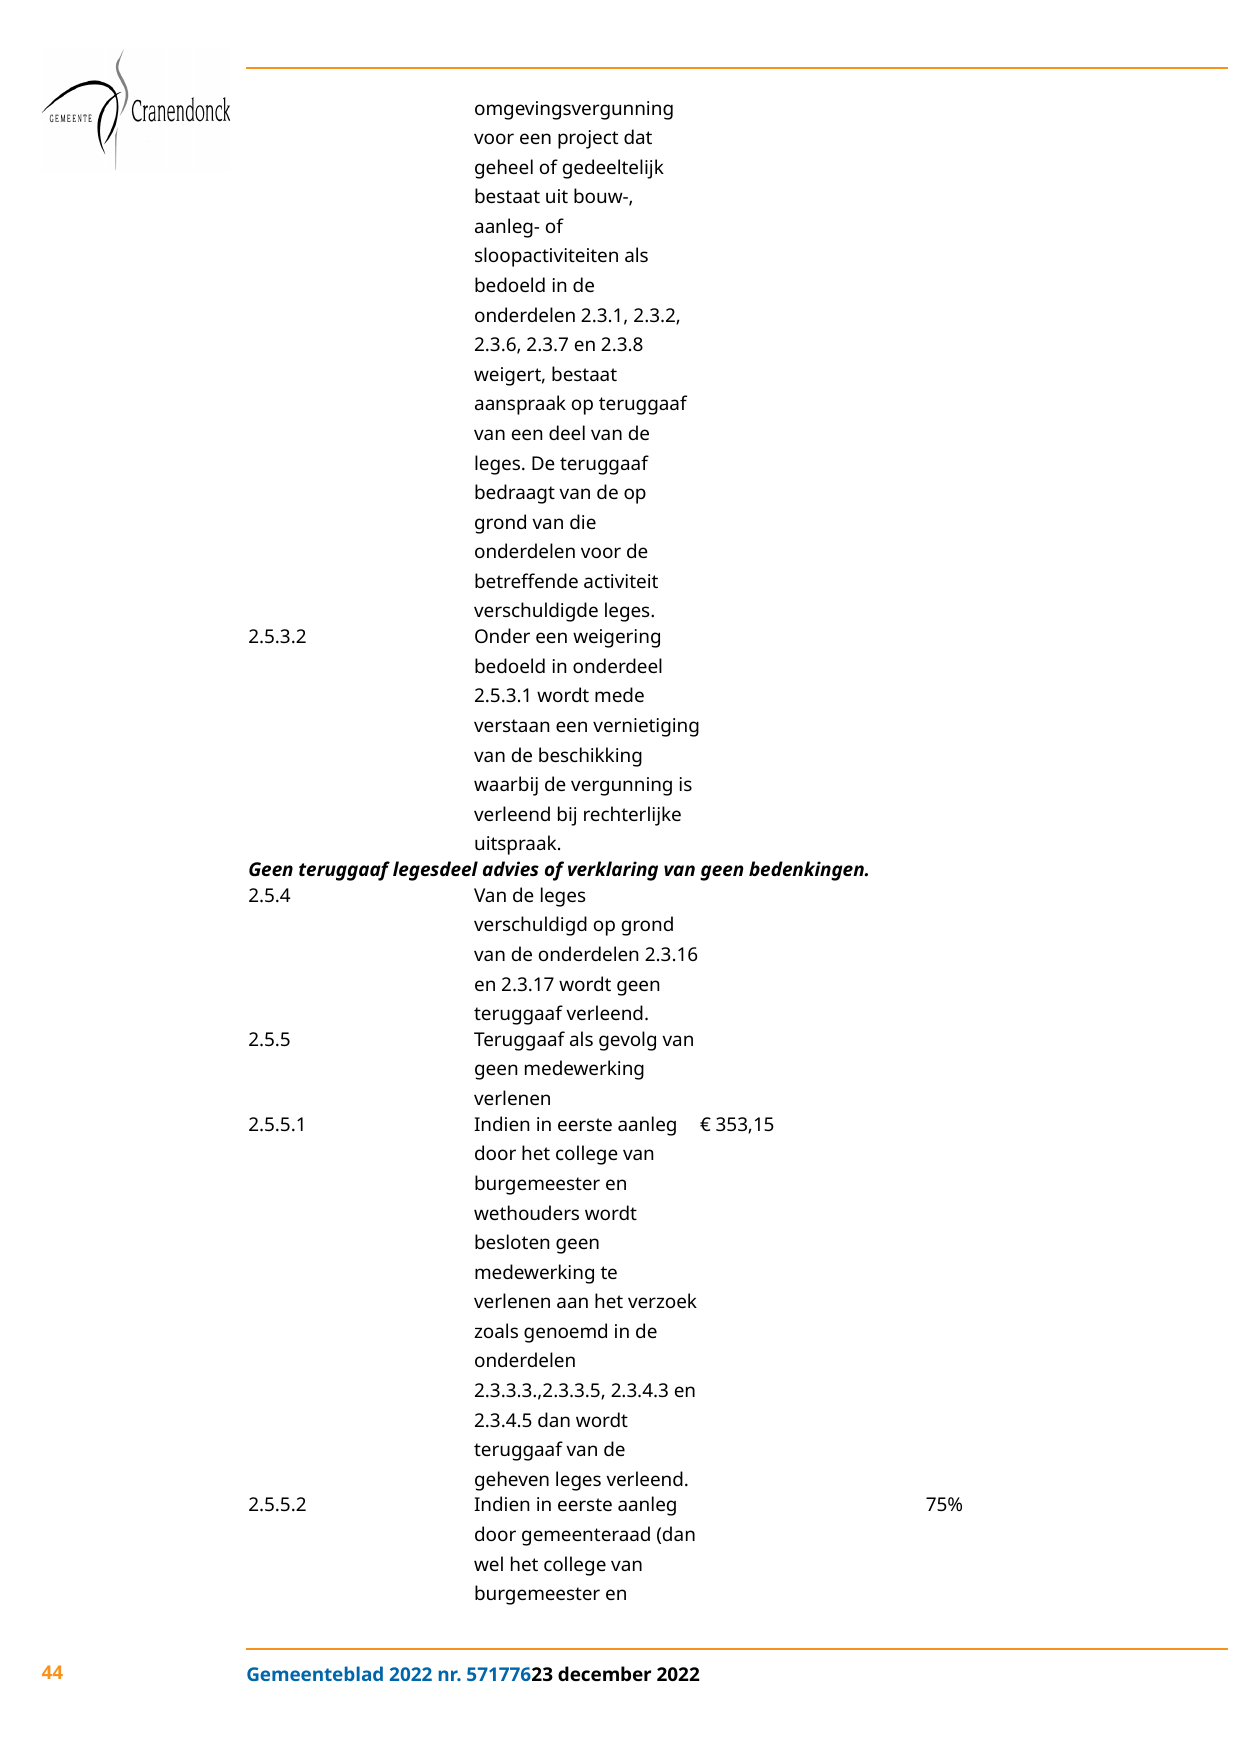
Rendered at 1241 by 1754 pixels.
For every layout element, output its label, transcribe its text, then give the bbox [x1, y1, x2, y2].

table_cell [926, 1111, 1152, 1492]
table_cell [926, 624, 1152, 856]
table_cell Indien in eerste aanleg door het college van burgemeester en wethouders wordt besloten geen medewerking te verlenen aan het verzoek zoals genoemd in de onderdelen 2.3.3.3.,2.3.3.5, 2.3.4.3 en 2.3.4.5 dan wordt teruggaaf van de geheven leges verleend. [474, 1111, 700, 1492]
table_cell [926, 1026, 1152, 1111]
table_cell Van de leges verschuldigd op grond van de onderdelen 2.3.16 en 2.3.17 wordt geen teruggaaf verleend. [474, 882, 700, 1026]
table_cell Indien in eerste aanleg door gemeenteraad (dan wel het college van burgemeester en [474, 1492, 700, 1606]
table_cell 2.5.3.2 [248, 624, 474, 856]
table_cell [700, 882, 926, 1026]
table_cell [700, 624, 926, 856]
table_cell 2.5.5.1 [248, 1111, 474, 1492]
table_cell Onder een weigering bedoeld in onderdeel 2.5.3.1 wordt mede verstaan een vernietiging van de beschikking waarbij de vergunning is verleend bij rechterlijke uitspraak. [474, 624, 700, 856]
table_cell [700, 1026, 926, 1111]
table_cell Geen teruggaaf legesdeel advies of verklaring van geen bedenkingen. [248, 856, 926, 882]
table_cell [248, 95, 474, 623]
table_cell 2.5.5.2 [248, 1492, 474, 1606]
table_cell [926, 95, 1152, 623]
table_cell [926, 856, 1152, 882]
table_cell 2.5.4 [248, 882, 474, 1026]
table_cell 75% [926, 1492, 1152, 1606]
table_cell Teruggaaf als gevolg van geen medewerking verlenen [474, 1026, 700, 1111]
table_cell omgevingsvergunning voor een project dat geheel of gedeeltelijk bestaat uit bouw-, aanleg- of sloopactiviteiten als bedoeld in de onderdelen 2.3.1, 2.3.2, 2.3.6, 2.3.7 en 2.3.8 weigert, bestaat aanspraak op teruggaaf van een deel van de leges. De teruggaaf bedraagt van de op grond van die onderdelen voor de betreffende activiteit verschuldigde leges. [474, 95, 700, 623]
table_cell [700, 1492, 926, 1606]
table_cell € 353,15 [700, 1111, 926, 1492]
table_cell 2.5.5 [248, 1026, 474, 1111]
table_cell [700, 95, 926, 623]
picture [41, 47, 231, 172]
table_cell [926, 882, 1152, 1026]
